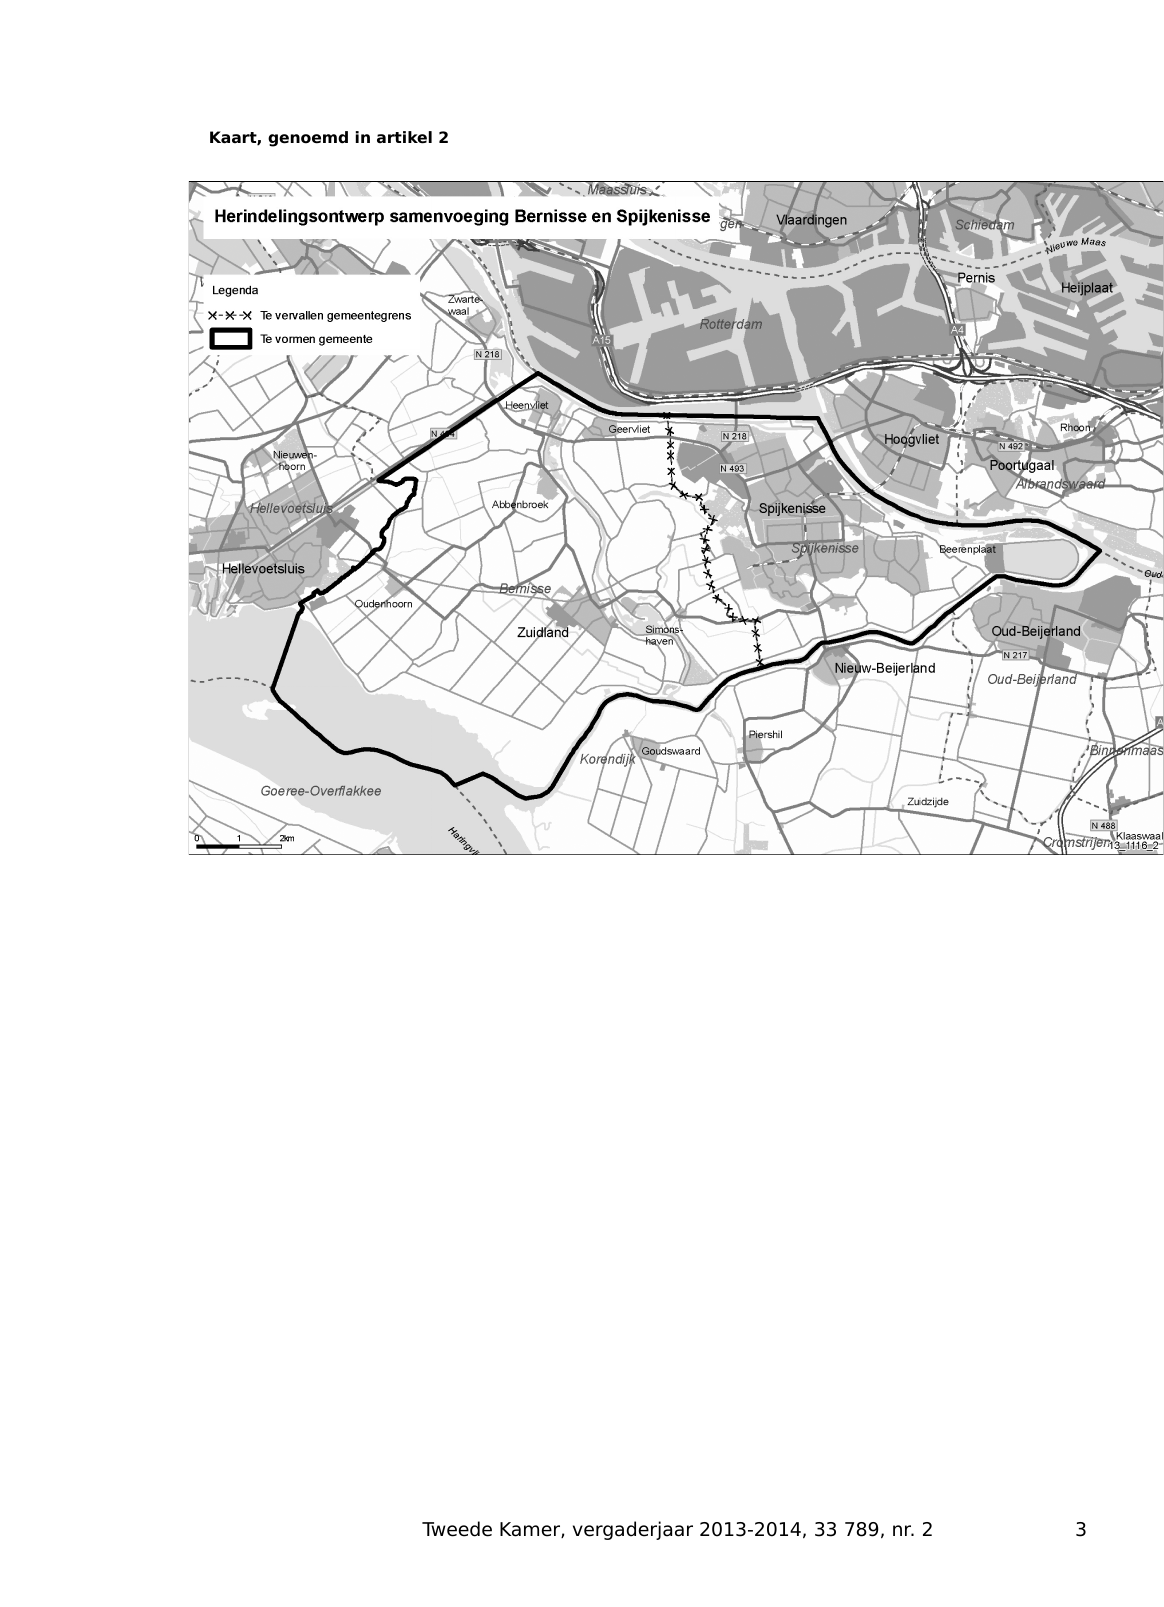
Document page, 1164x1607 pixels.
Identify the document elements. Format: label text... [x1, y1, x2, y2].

text Kaart, genoemd in artikel 2 [189, 129, 1163, 148]
picture [188, 181, 1164, 855]
